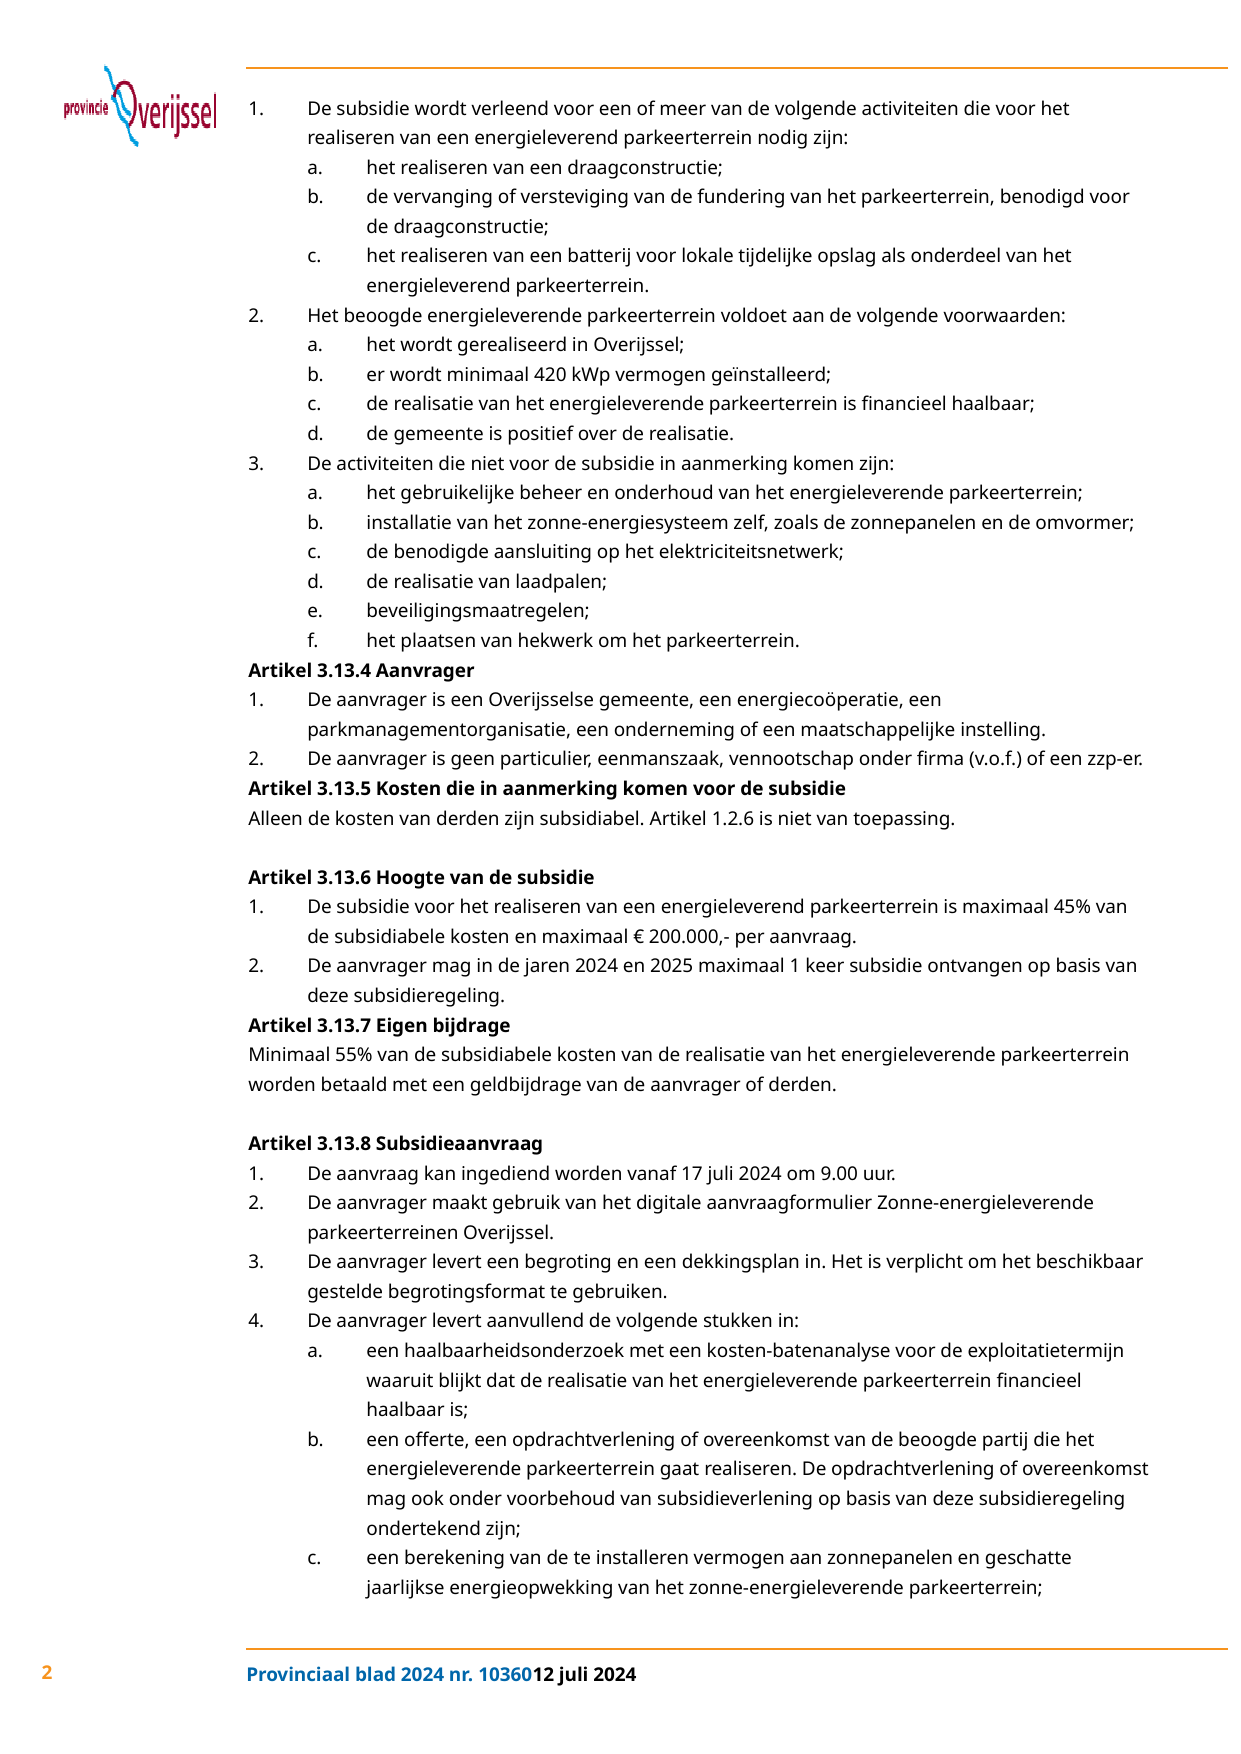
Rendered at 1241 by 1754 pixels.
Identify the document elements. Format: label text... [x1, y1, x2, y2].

list De aanvrager mag in de jaren 2024 en 2025 maximaal 1 keer subsidie ontvangen op basis van deze subsidieregeling. [248, 953, 1152, 1008]
list het wordt gerealiseerd in Overijssel; [307, 331, 1152, 357]
list Het beoogde energieleverende parkeerterrein voldoet aan de volgende voorwaarden: [248, 302, 1152, 328]
list De aanvrager is een Overijsselse gemeente, een energiecoöperatie, een parkmanagementorganisatie, een onderneming of een maatschappelijke instelling. [248, 686, 1152, 742]
list het realiseren van een batterij voor lokale tijdelijke opslag als onderdeel van het energieleverend parkeerterrein. [307, 243, 1152, 298]
list De aanvrager levert aanvullend de volgende stukken in: [248, 1308, 1152, 1333]
text Artikel 3.13.7 Eigen bijdrage [248, 1012, 1152, 1038]
list de realisatie van laadpalen; [307, 568, 1152, 594]
text Artikel 3.13.4 Aanvrager [248, 657, 1152, 683]
picture [41, 47, 231, 172]
list de realisatie van het energieleverende parkeerterrein is financieel haalbaar; [307, 391, 1152, 416]
list het realiseren van een draagconstructie; [307, 154, 1152, 180]
list De subsidie voor het realiseren van een energieleverend parkeerterrein is maximaal 45% van de subsidiabele kosten en maximaal € 200.000,- per aanvraag. [248, 893, 1152, 949]
list De activiteiten die niet voor de subsidie in aanmerking komen zijn: [248, 450, 1152, 476]
text Alleen de kosten van derden zijn subsidiabel. Artikel 1.2.6 is niet van toepassing. [248, 805, 1152, 831]
list De aanvraag kan ingediend worden vanaf 17 juli 2024 om 9.00 uur. [248, 1160, 1152, 1186]
list het gebruikelijke beheer en onderhoud van het energieleverende parkeerterrein; [307, 479, 1152, 505]
text Artikel 3.13.8 Subsidieaanvraag [248, 1130, 1152, 1156]
list het plaatsen van hekwerk om het parkeerterrein. [307, 627, 1152, 653]
list beveiligingsmaatregelen; [307, 598, 1152, 623]
text Artikel 3.13.6 Hoogte van de subsidie [248, 864, 1152, 890]
list de vervanging of versteviging van de fundering van het parkeerterrein, benodigd voor de draagconstructie; [307, 183, 1152, 239]
list er wordt minimaal 420 kWp vermogen geïnstalleerd; [307, 361, 1152, 387]
list een berekening van de te installeren vermogen aan zonnepanelen en geschatte jaarlijkse energieopwekking van het zonne-energieleverende parkeerterrein; [307, 1544, 1152, 1600]
list De aanvrager levert een begroting en een dekkingsplan in. Het is verplicht om het beschikbaar gestelde begrotingsformat te gebruiken. [248, 1248, 1152, 1304]
list installatie van het zonne-energiesysteem zelf, zoals de zonnepanelen en de omvormer; [307, 509, 1152, 535]
list een offerte, een opdrachtverlening of overeenkomst van de beoogde partij die het energieleverende parkeerterrein gaat realiseren. De opdrachtverlening of overeenkomst mag ook onder voorbehoud van subsidieverlening op basis van deze subsidieregeling ondertekend zijn; [307, 1426, 1152, 1541]
list De subsidie wordt verleend voor een of meer van de volgende activiteiten die voor het realiseren van een energieleverend parkeerterrein nodig zijn: [248, 95, 1152, 150]
list de gemeente is positief over de realisatie. [307, 420, 1152, 446]
list de benodigde aansluiting op het elektriciteitsnetwerk; [307, 538, 1152, 564]
list De aanvrager maakt gebruik van het digitale aanvraagformulier Zonne-energieleverende parkeerterreinen Overijssel. [248, 1189, 1152, 1245]
list De aanvrager is geen particulier, eenmanszaak, vennootschap onder firma (v.o.f.) of een zzp-er. [248, 746, 1152, 771]
text Artikel 3.13.5 Kosten die in aanmerking komen voor de subsidie [248, 775, 1152, 801]
text Minimaal 55% van de subsidiabele kosten van de realisatie van het energieleverende parkeerterrein worden betaald met een geldbijdrage van de aanvrager of derden. [248, 1041, 1152, 1097]
list een haalbaarheidsonderzoek met een kosten-batenanalyse voor de exploitatietermijn waaruit blijkt dat de realisatie van het energieleverende parkeerterrein financieel haalbaar is; [307, 1337, 1152, 1422]
